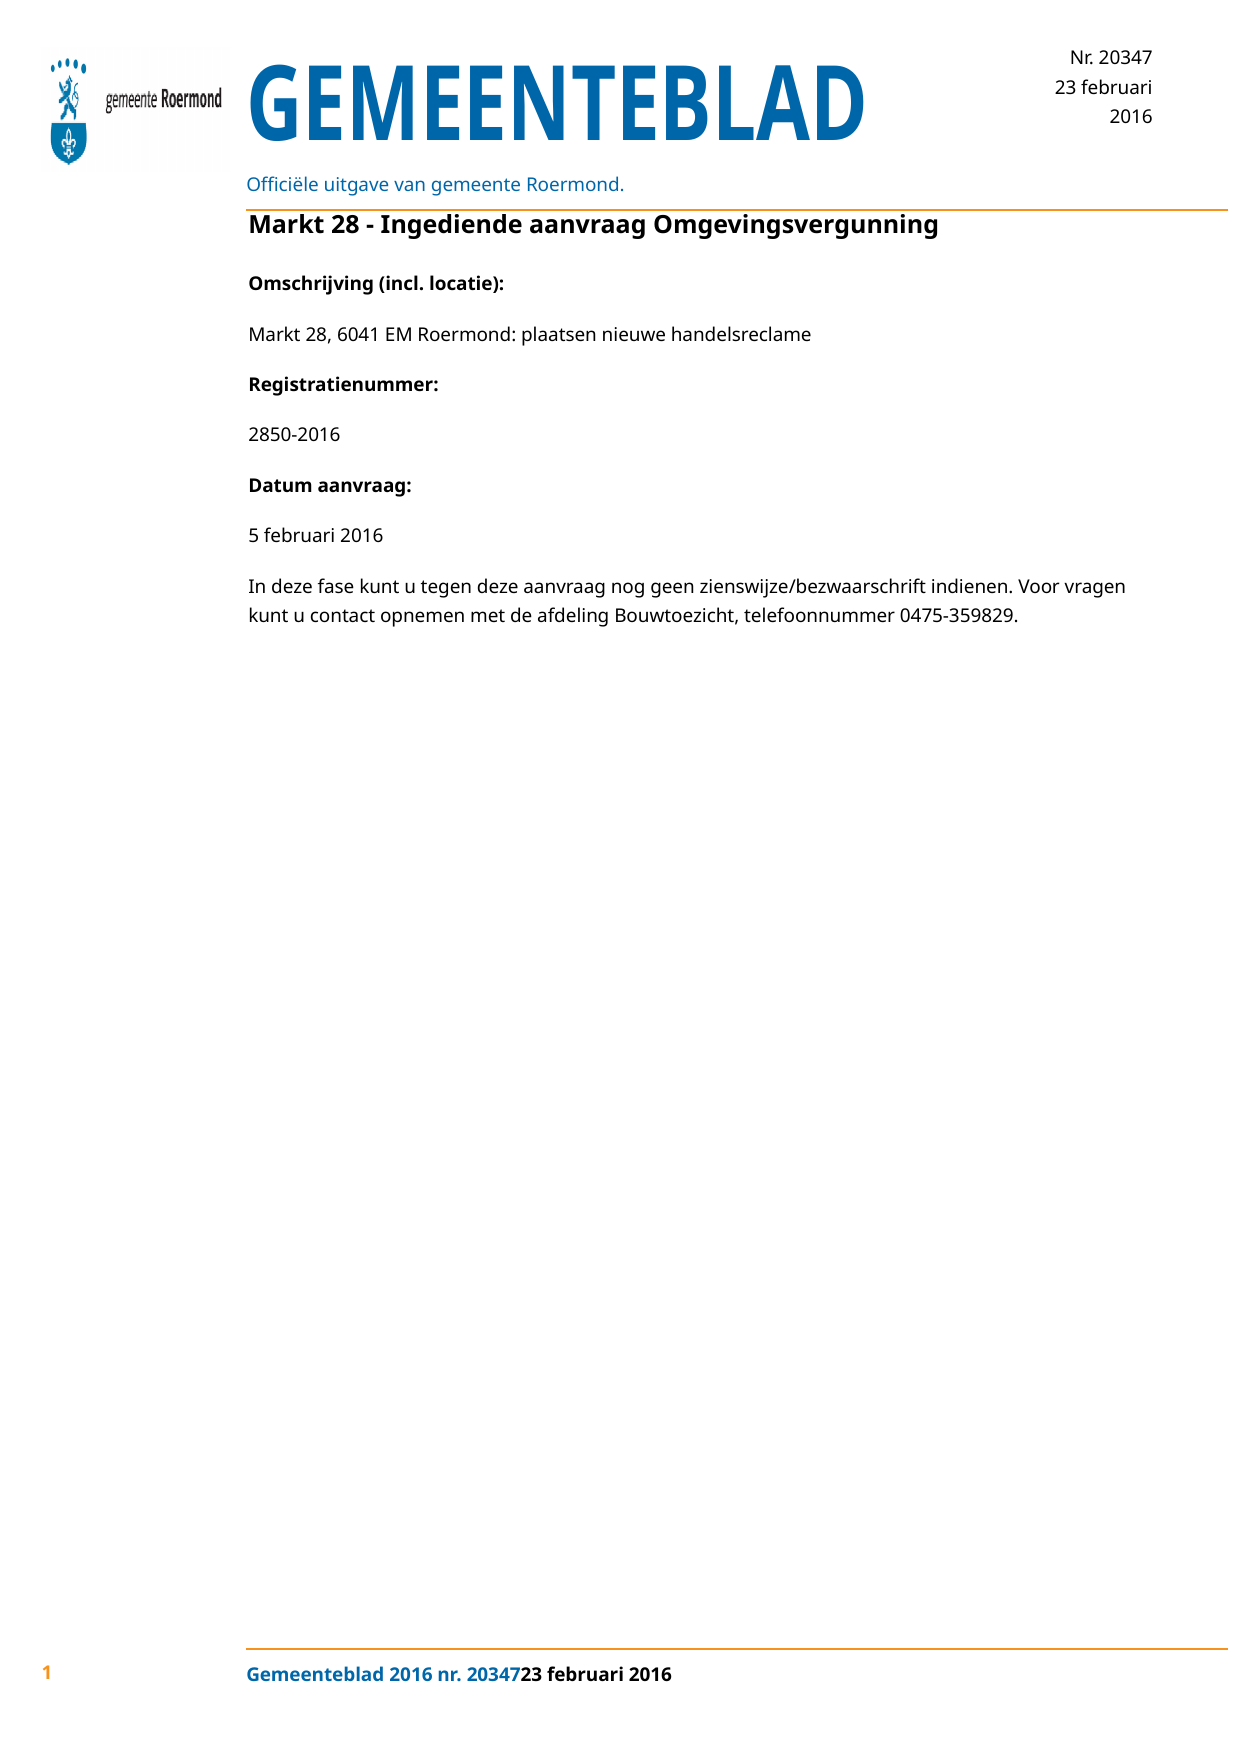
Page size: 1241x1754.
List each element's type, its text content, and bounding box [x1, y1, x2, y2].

picture [41, 47, 231, 172]
text Omschrijving (incl. locatie): [248, 270, 1152, 296]
text Markt 28 - Ingediende aanvraag Omgevingsvergunning [248, 211, 1152, 241]
text Registratienummer: [248, 371, 1152, 397]
text 2850-2016 [248, 422, 1152, 447]
text Datum aanvraag: [248, 472, 1152, 498]
text In deze fase kunt u tegen deze aanvraag nog geen zienswijze/bezwaarschrift indienen. Voor vragen kunt u contact opnemen met de afdeling Bouwtoezicht, telefoonnummer 0475-359829. [248, 573, 1152, 628]
text 5 februari 2016 [248, 522, 1152, 548]
text Markt 28, 6041 EM Roermond: plaatsen nieuwe handelsreclame [248, 321, 1152, 346]
